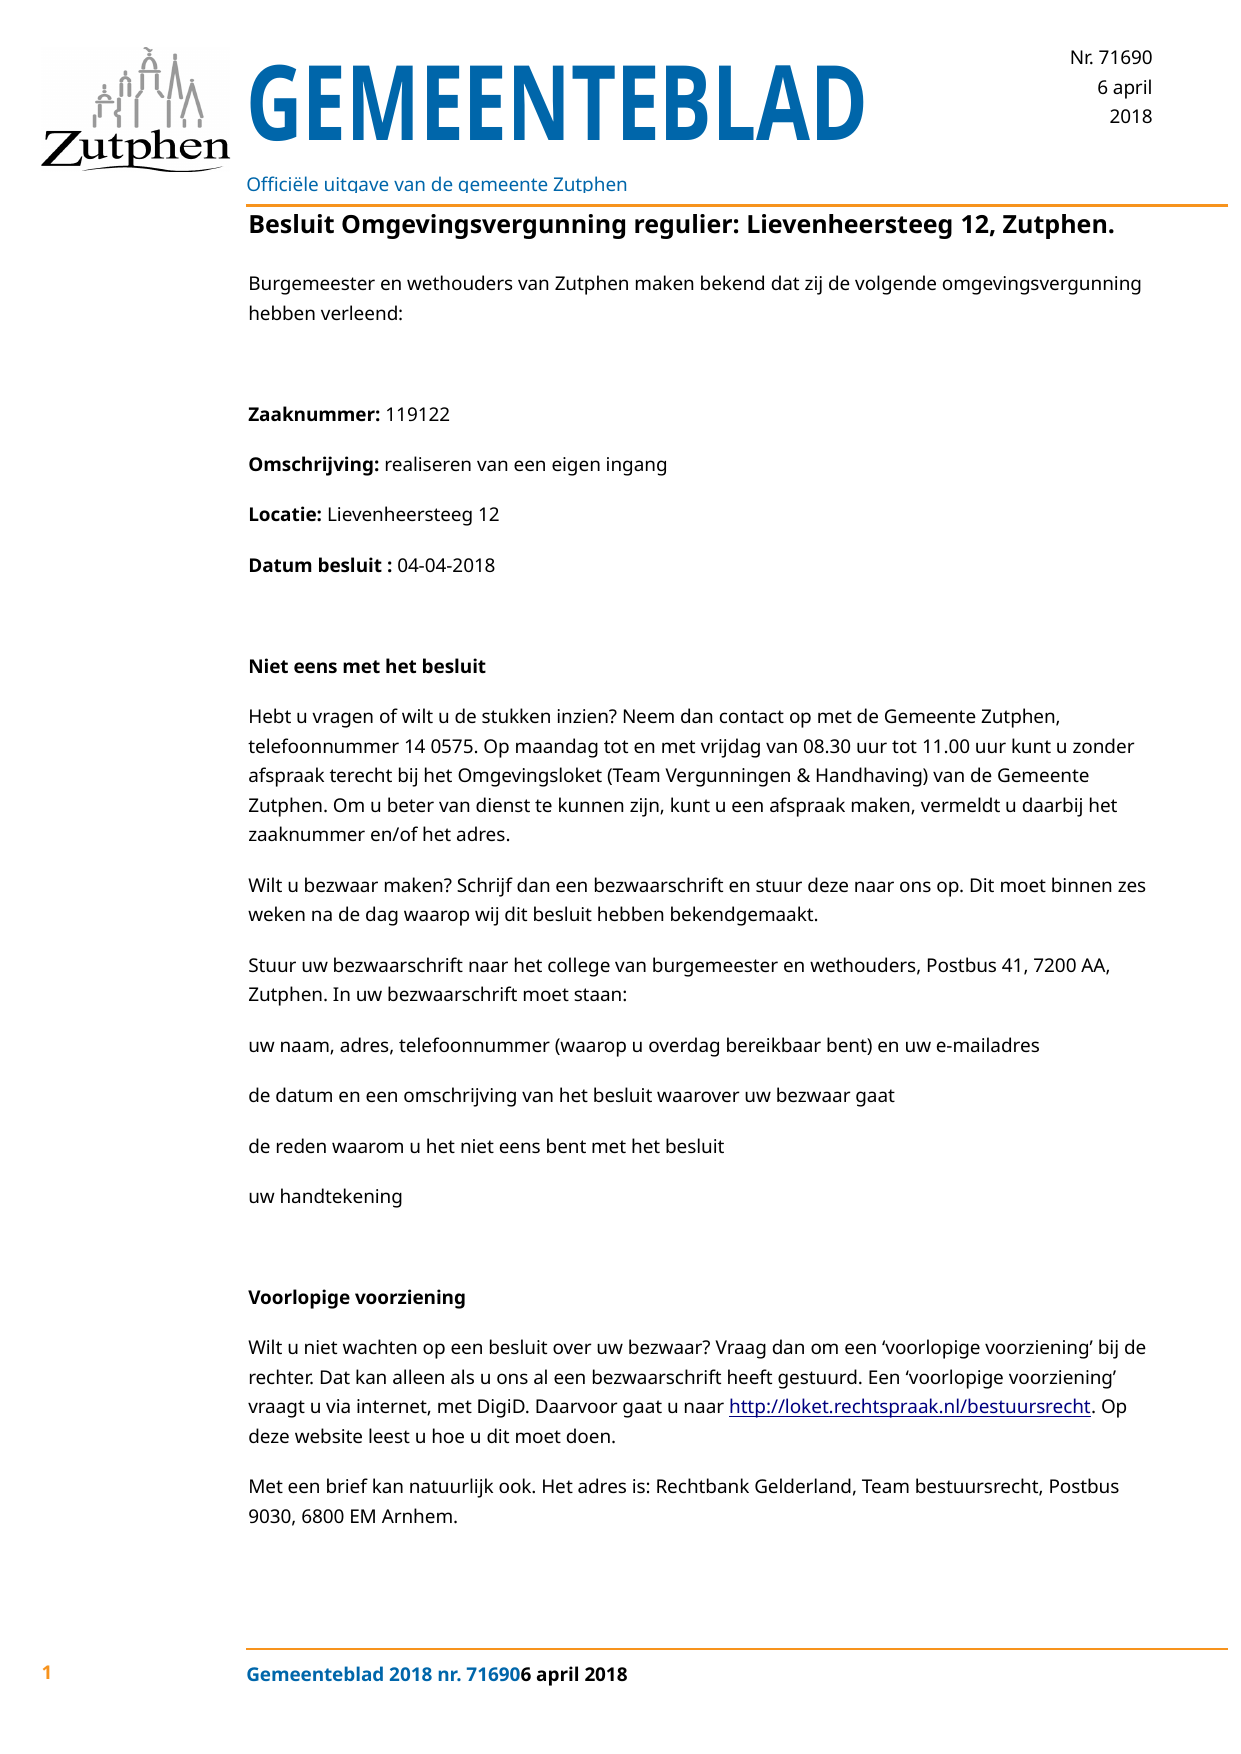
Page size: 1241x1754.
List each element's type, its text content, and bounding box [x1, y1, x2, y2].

text Locatie: Lievenheersteeg 12 [248, 502, 1152, 527]
text Zaaknummer: 119122 [248, 401, 1152, 426]
text Met een brief kan natuurlijk ook. Het adres is: Rechtbank Gelderland, Team bestuursrecht, Postbus 9030, 6800 EM Arnhem. [248, 1474, 1152, 1529]
picture [41, 47, 231, 172]
text uw naam, adres, telefoonnummer (waarop u overdag bereikbaar bent) en uw e-mailadres [248, 1032, 1152, 1058]
text uw handtekening [248, 1183, 1152, 1209]
text Wilt u niet wachten op een besluit over uw bezwaar? Vraag dan om een ‘voorlopige voorziening’ bij de rechter. Dat kan alleen als u ons al een bezwaarschrift heeft gestuurd. Een ‘voorlopige voorziening’ vraagt u via internet, met DigiD. Daarvoor gaat u naar http://loket.rechtspraak.nl/bestuursrecht. Op deze website leest u hoe u dit moet doen. [248, 1334, 1152, 1449]
text Hebt u vragen of wilt u de stukken inzien? Neem dan contact op met de Gemeente Zutphen, telefoonnummer 14 0575. Op maandag tot en met vrijdag van 08.30 uur tot 11.00 uur kunt u zonder afspraak terecht bij het Omgevingsloket (Team Vergunningen & Handhaving) van de Gemeente Zutphen. Om u beter van dienst te kunnen zijn, kunt u een afspraak maken, vermeldt u daarbij het zaaknummer en/of het adres. [248, 703, 1152, 847]
text de datum en een omschrijving van het besluit waarover uw bezwaar gaat [248, 1082, 1152, 1108]
text Stuur uw bezwaarschrift naar het college van burgemeester en wethouders, Postbus 41, 7200 AA, Zutphen. In uw bezwaarschrift moet staan: [248, 952, 1152, 1007]
text de reden waarom u het niet eens bent met het besluit [248, 1133, 1152, 1158]
text Omschrijving: realiseren van een eigen ingang [248, 451, 1152, 477]
text Besluit Omgevingsvergunning regulier: Lievenheersteeg 12, Zutphen. [248, 207, 1152, 241]
text Datum besluit : 04-04-2018 [248, 552, 1152, 578]
text Niet eens met het besluit [248, 653, 1152, 678]
text Voorlopige voorziening [248, 1284, 1152, 1310]
text Burgemeester en wethouders van Zutphen maken bekend dat zij de volgende omgevingsvergunning hebben verleend: [248, 270, 1152, 326]
text Wilt u bezwaar maken? Schrijf dan een bezwaarschrift en stuur deze naar ons op. Dit moet binnen zes weken na de dag waarop wij dit besluit hebben bekendgemaakt. [248, 872, 1152, 927]
